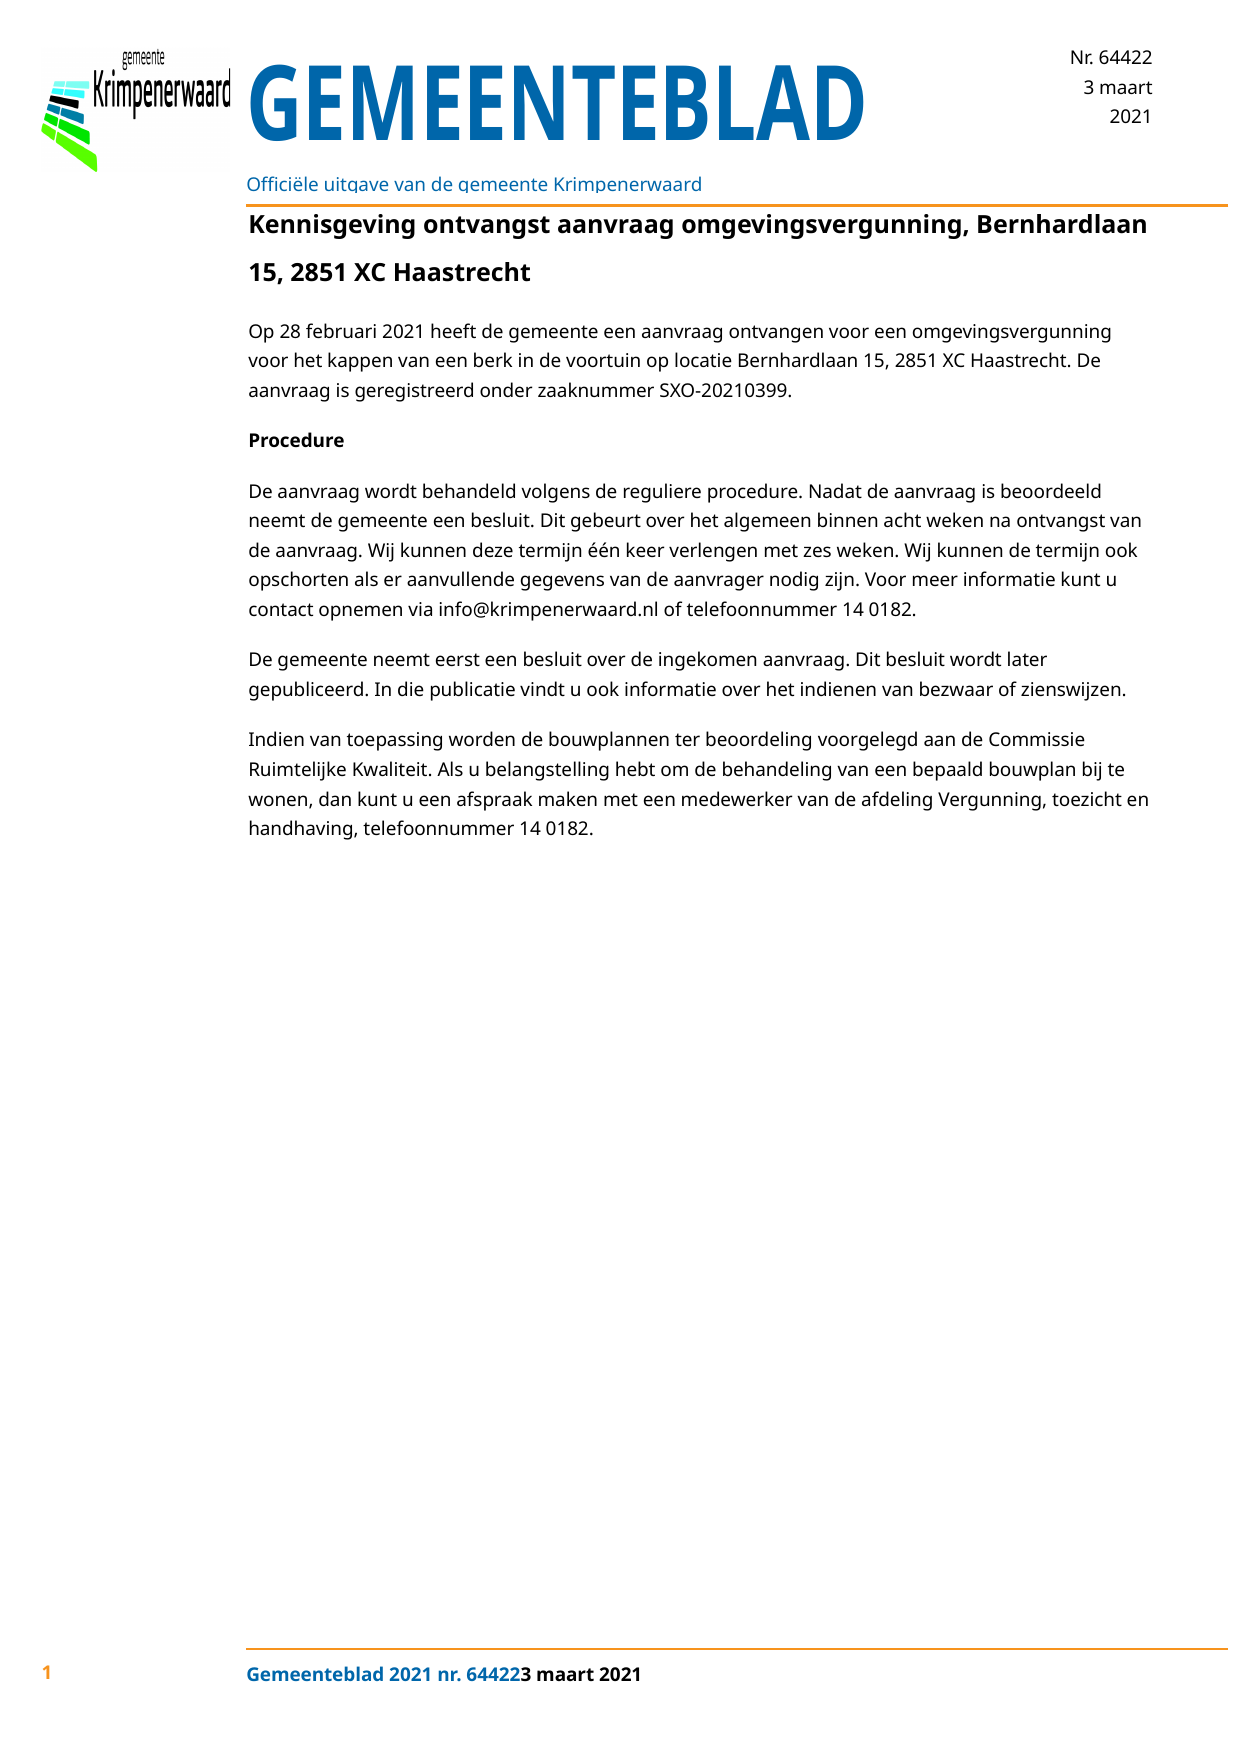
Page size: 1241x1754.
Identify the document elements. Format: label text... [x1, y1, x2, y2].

text Indien van toepassing worden de bouwplannen ter beoordeling voorgelegd aan de Commissie Ruimtelijke Kwaliteit. Als u belangstelling hebt om de behandeling van een bepaald bouwplan bij te wonen, dan kunt u een afspraak maken met een medewerker van de afdeling Vergunning, toezicht en handhaving, telefoonnummer 14 0182. [248, 727, 1152, 841]
text De gemeente neemt eerst een besluit over de ingekomen aanvraag. Dit besluit wordt later gepubliceerd. In die publicatie vindt u ook informatie over het indienen van bezwaar of zienswijzen. [248, 647, 1152, 702]
text Op 28 februari 2021 heeft de gemeente een aanvraag ontvangen voor een omgevingsvergunning voor het kappen van een berk in de voortuin op locatie Bernhardlaan 15, 2851 XC Haastrecht. De aanvraag is geregistreerd onder zaaknummer SXO-20210399. [248, 318, 1152, 403]
text De aanvraag wordt behandeld volgens de reguliere procedure. Nadat de aanvraag is beoordeeld neemt de gemeente een besluit. Dit gebeurt over het algemeen binnen acht weken na ontvangst van de aanvraag. Wij kunnen deze termijn één keer verlengen met zes weken. Wij kunnen de termijn ook opschorten als er aanvullende gegevens van de aanvrager nodig zijn. Voor meer informatie kunt u contact opnemen via info@krimpenerwaard.nl of telefoonnummer 14 0182. [248, 478, 1152, 622]
picture [41, 47, 231, 172]
text Kennisgeving ontvangst aanvraag omgevingsvergunning, Bernhardlaan 15, 2851 XC Haastrecht [248, 207, 1152, 288]
text Procedure [248, 427, 1152, 453]
